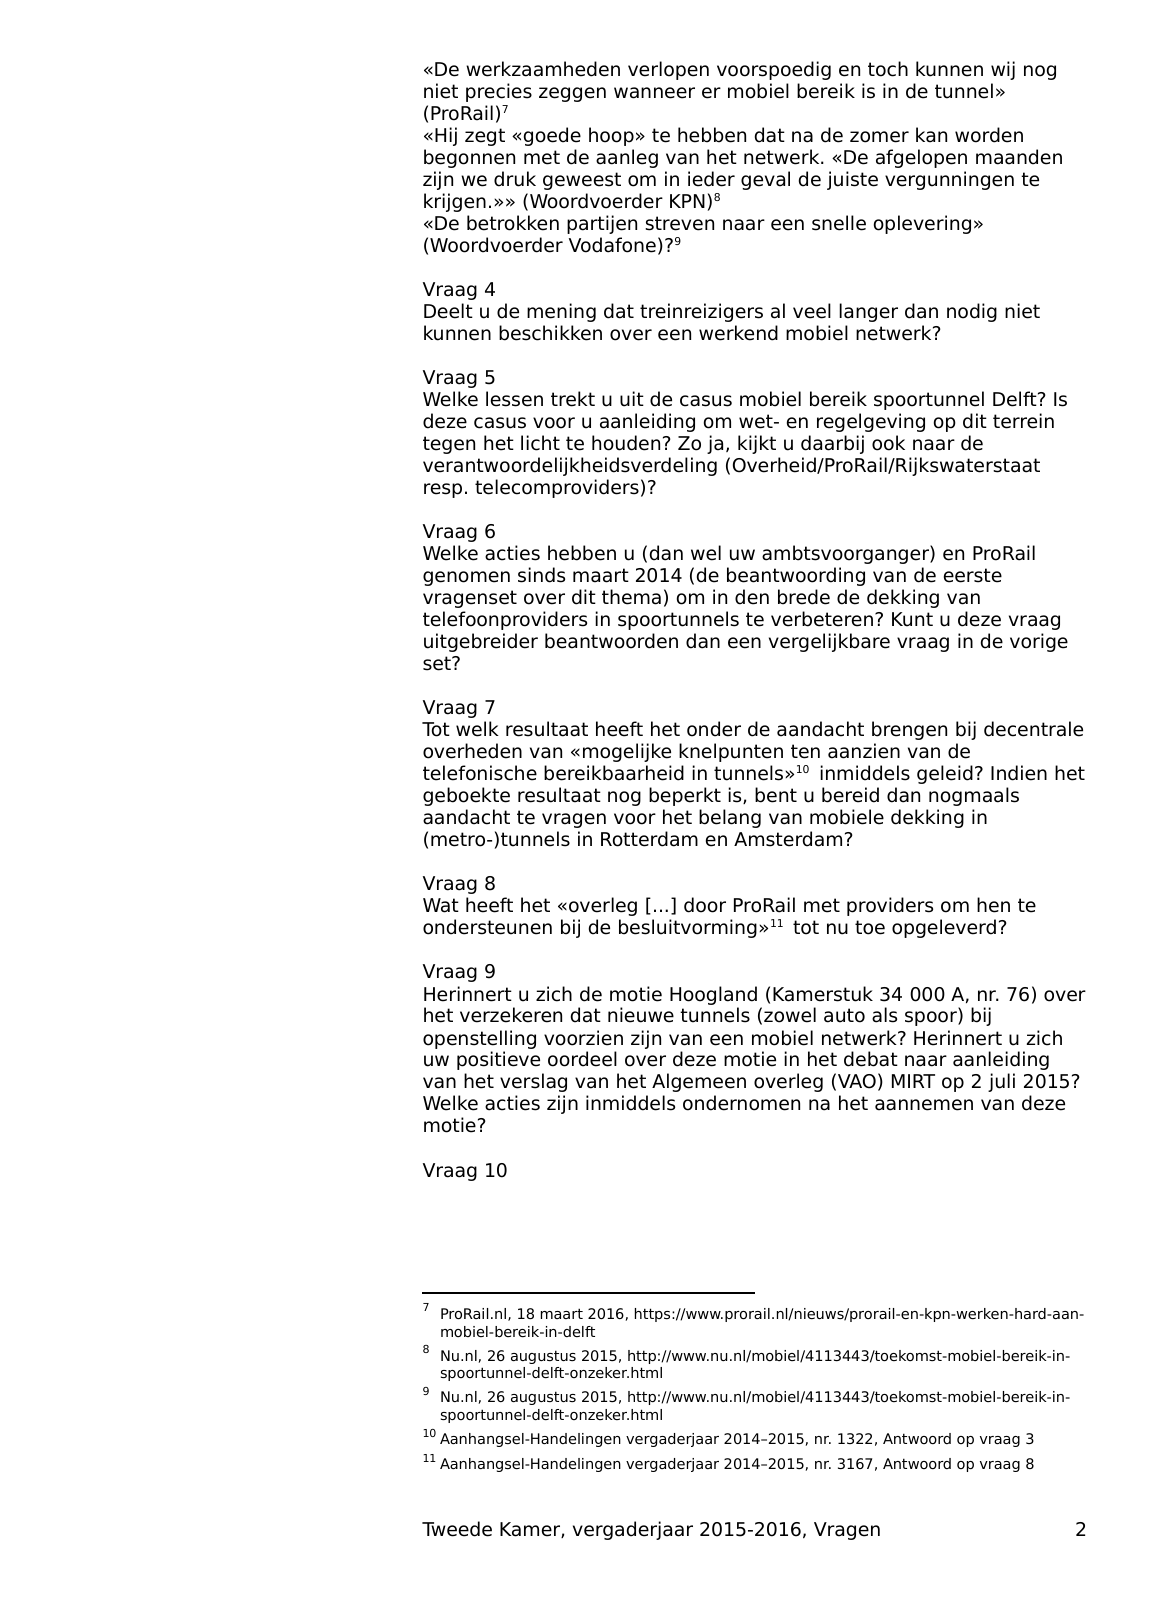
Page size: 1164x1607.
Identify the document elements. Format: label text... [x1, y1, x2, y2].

text Herinnert u zich de motie Hoogland (Kamerstuk 34 000 A, nr. 76) over het verzekeren dat nieuwe tunnels (zowel auto als spoor) bij openstelling voorzien zijn van een mobiel netwerk? Herinnert u zich uw positieve oordeel over deze motie in het debat naar aanleiding van het verslag van het Algemeen overleg (VAO) MIRT op 2 juli 2015? Welke acties zijn inmiddels ondernomen na het aannemen van deze motie? [422, 983, 1087, 1137]
text Deelt u de mening dat treinreizigers al veel langer dan nodig niet kunnen beschikken over een werkend mobiel netwerk? [422, 301, 1087, 345]
text Vraag 8 [422, 873, 1087, 895]
text Nu.nl, 26 augustus 2015, http://www.nu.nl/mobiel/4113443/toekomst-mobiel-bereik-in-spoortunnel-delft-onzeker.html [422, 1385, 1087, 1424]
text ProRail.nl, 18 maart 2016, https://www.prorail.nl/nieuws/prorail-en-kpn-werken-hard-aan-mobiel-bereik-in-delft [422, 1302, 1087, 1341]
text «Hij zegt «goede hoop» te hebben dat na de zomer kan worden begonnen met de aanleg van het netwerk. «De afgelopen maanden zijn we druk geweest om in ieder geval de juiste vergunningen te krijgen.»» (Woordvoerder KPN) [422, 125, 1087, 213]
text Aanhangsel-Handelingen vergaderjaar 2014–2015, nr. 1322, Antwoord op vraag 3 [422, 1427, 1087, 1449]
text Vraag 4 [422, 279, 1087, 301]
text Vraag 7 [422, 697, 1087, 719]
text Wat heeft het «overleg [...] door ProRail met providers om hen te ondersteunen bij de besluitvorming» tot nu toe opgeleverd? [422, 895, 1087, 939]
text Welke acties hebben u (dan wel uw ambtsvoorganger) en ProRail genomen sinds maart 2014 (de beantwoording van de eerste vragenset over dit thema) om in den brede de dekking van telefoonproviders in spoortunnels te verbeteren? Kunt u deze vraag uitgebreider beantwoorden dan een vergelijkbare vraag in de vorige set? [422, 543, 1087, 675]
text Vraag 6 [422, 521, 1087, 543]
text Tot welk resultaat heeft het onder de aandacht brengen bij decentrale overheden van «mogelijke knelpunten ten aanzien van de telefonische bereikbaarheid in tunnels» inmiddels geleid? Indien het geboekte resultaat nog beperkt is, bent u bereid dan nogmaals aandacht te vragen voor het belang van mobiele dekking in (metro-)tunnels in Rotterdam en Amsterdam? [422, 719, 1087, 851]
text Vraag 9 [422, 961, 1087, 983]
text Aanhangsel-Handelingen vergaderjaar 2014–2015, nr. 3167, Antwoord op vraag 8 [422, 1452, 1087, 1474]
text Nu.nl, 26 augustus 2015, http://www.nu.nl/mobiel/4113443/toekomst-mobiel-bereik-in-spoortunnel-delft-onzeker.html [422, 1343, 1087, 1382]
text Vraag 10 [422, 1159, 1087, 1181]
text Vraag 5 [422, 367, 1087, 389]
text Welke lessen trekt u uit de casus mobiel bereik spoortunnel Delft? Is deze casus voor u aanleiding om wet- en regelgeving op dit terrein tegen het licht te houden? Zo ja, kijkt u daarbij ook naar de verantwoordelijkheidsverdeling (Overheid/ProRail/Rijkswaterstaat resp. telecomproviders)? [422, 389, 1087, 499]
text «De betrokken partijen streven naar een snelle oplevering» (Woordvoerder Vodafone)? [422, 213, 1087, 257]
text «De werkzaamheden verlopen voorspoedig en toch kunnen wij nog niet precies zeggen wanneer er mobiel bereik is in de tunnel» (ProRail) [422, 59, 1087, 125]
